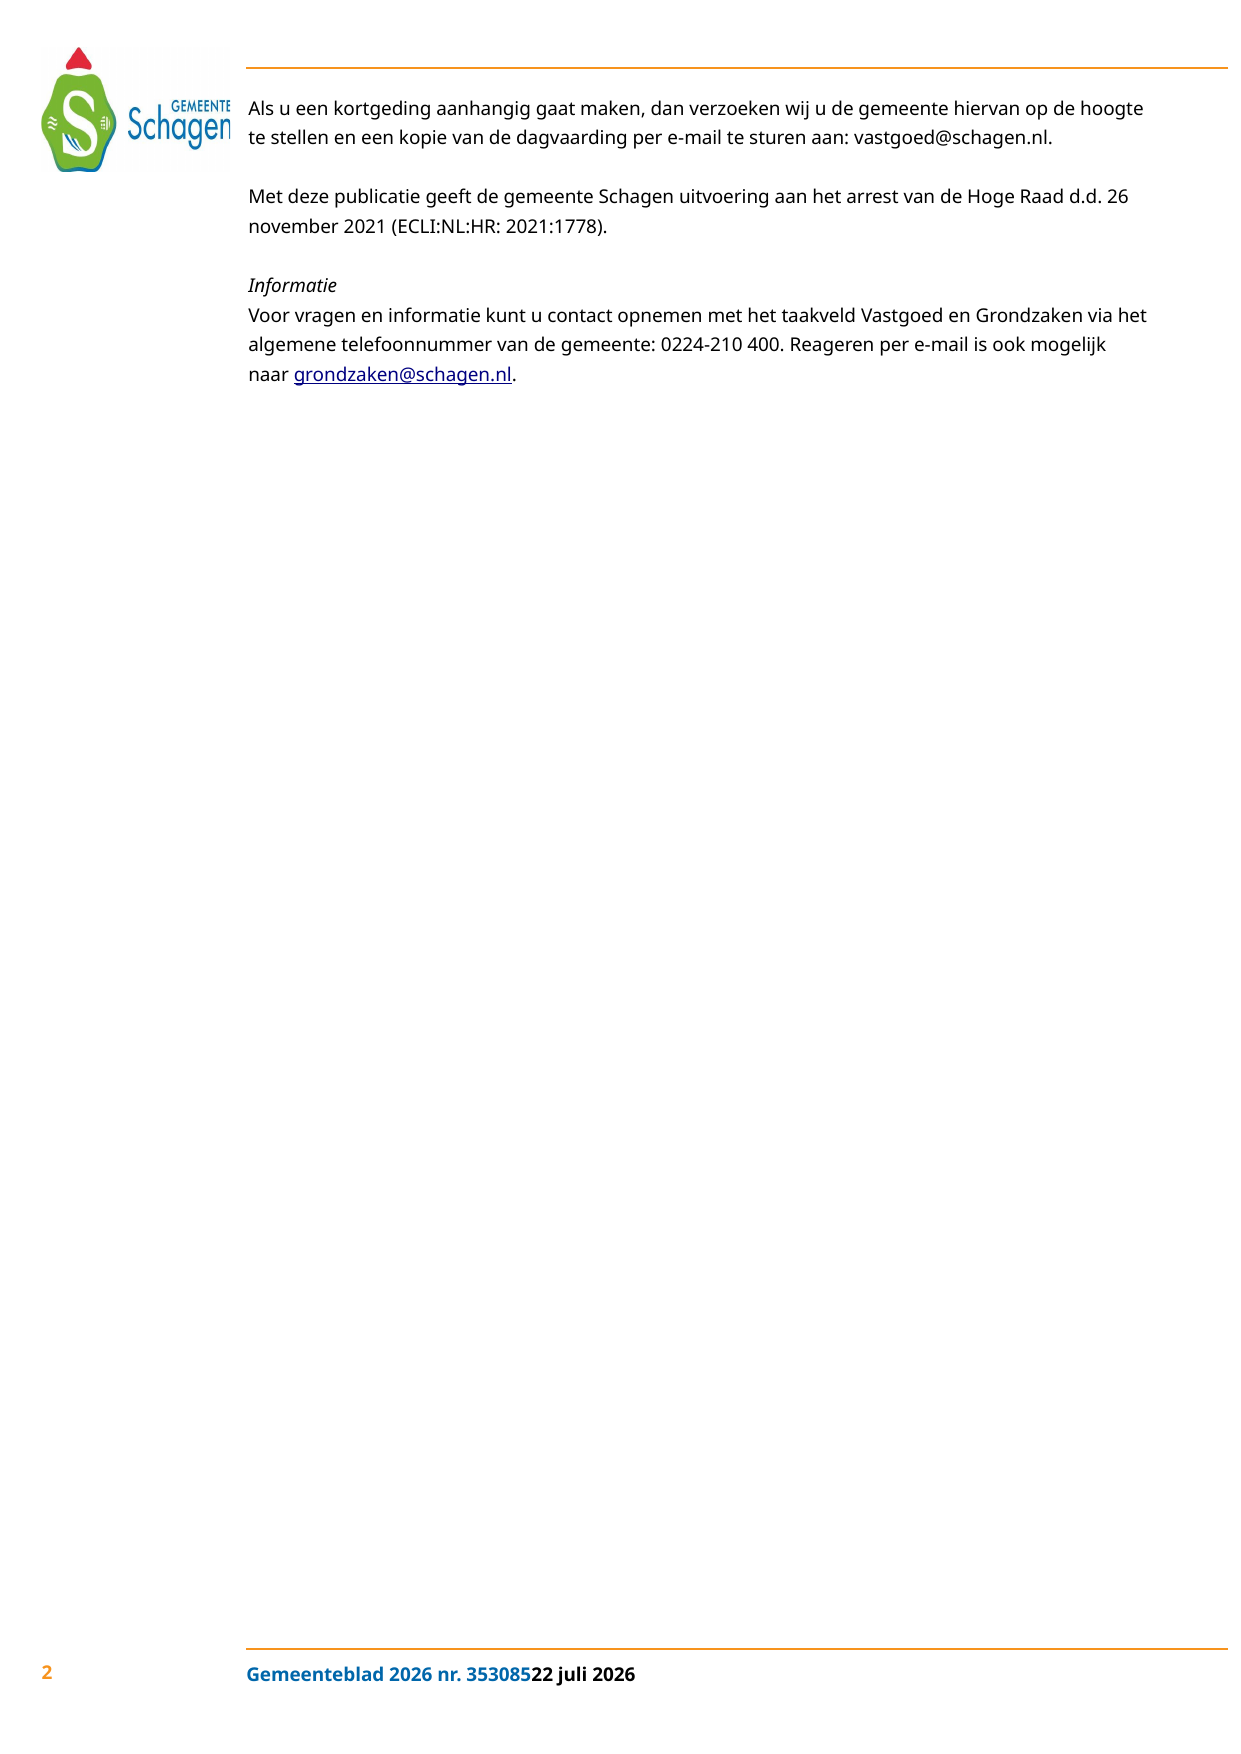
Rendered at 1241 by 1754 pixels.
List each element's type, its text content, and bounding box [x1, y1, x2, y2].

picture [41, 47, 231, 172]
text Als u een kortgeding aanhangig gaat maken, dan verzoeken wij u de gemeente hiervan op de hoogte te stellen en een kopie van de dagvaarding per e-mail te sturen aan: vastgoed@schagen.nl. [248, 95, 1152, 150]
text Voor vragen en informatie kunt u contact opnemen met het taakveld Vastgoed en Grondzaken via het algemene telefoonnummer van de gemeente: 0224-210 400. Reageren per e-mail is ook mogelijk naar grondzaken@schagen.nl. [248, 302, 1152, 387]
text Met deze publicatie geeft de gemeente Schagen uitvoering aan het arrest van de Hoge Raad d.d. 26 november 2021 (ECLI:NL:HR: 2021:1778). [248, 183, 1152, 239]
text Informatie [248, 272, 1152, 298]
